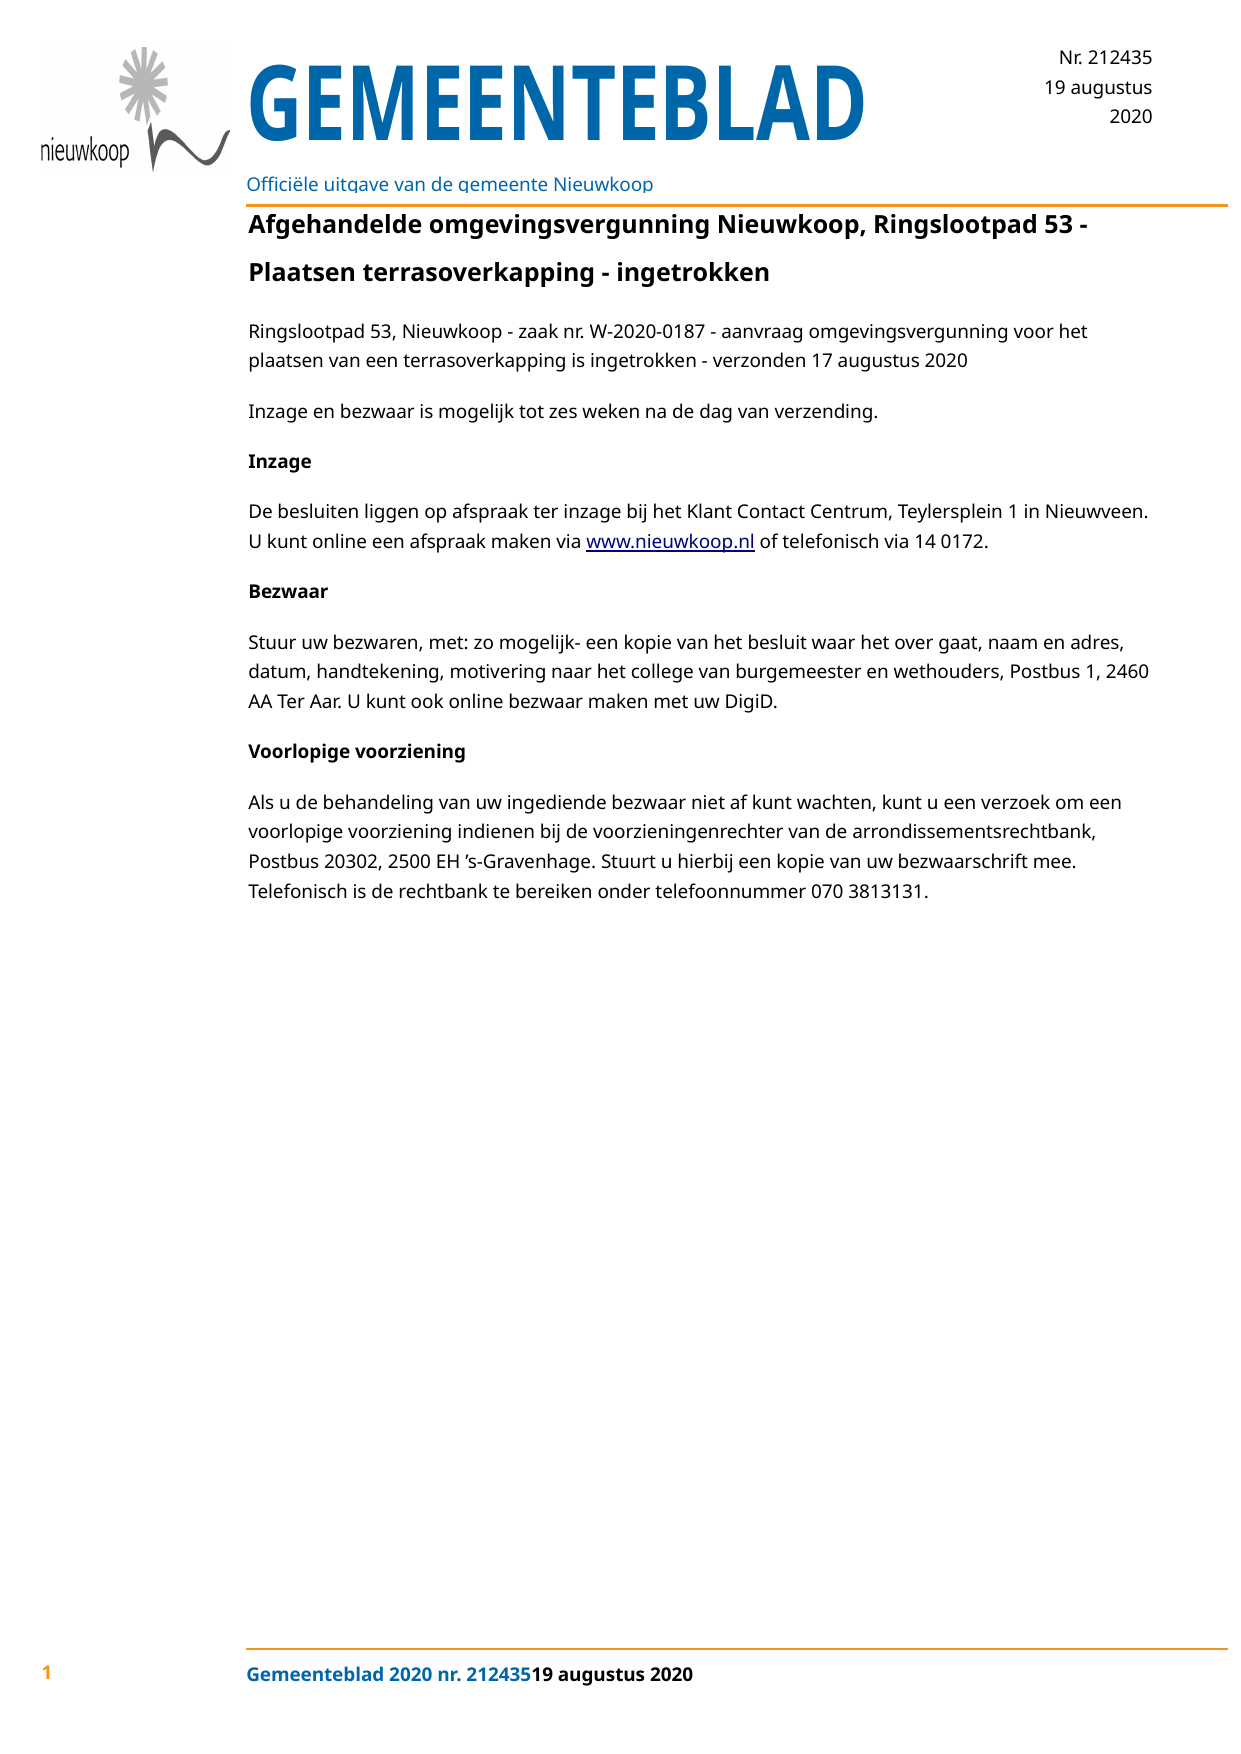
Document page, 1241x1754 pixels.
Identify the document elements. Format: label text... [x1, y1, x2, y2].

text Voorlopige voorziening [248, 739, 1152, 764]
text Bezwaar [248, 579, 1152, 604]
text Stuur uw bezwaren, met: zo mogelijk- een kopie van het besluit waar het over gaat, naam en adres, datum, handtekening, motivering naar het college van burgemeester en wethouders, Postbus 1, 2460 AA Ter Aar. U kunt ook online bezwaar maken met uw DigiD. [248, 629, 1152, 714]
text Ringslootpad 53, Nieuwkoop - zaak nr. W-2020-0187 - aanvraag omgevingsvergunning voor het plaatsen van een terrasoverkapping is ingetrokken - verzonden 17 augustus 2020 [248, 318, 1152, 373]
text Inzage [248, 448, 1152, 474]
text Als u de behandeling van uw ingediende bezwaar niet af kunt wachten, kunt u een verzoek om een voorlopige voorziening indienen bij de voorzieningenrechter van de arrondissementsrechtbank, Postbus 20302, 2500 EH ’s-Gravenhage. Stuurt u hierbij een kopie van uw bezwaarschrift mee. Telefonisch is de rechtbank te bereiken onder telefoonnummer 070 3813131. [248, 789, 1152, 904]
text Inzage en bezwaar is mogelijk tot zes weken na de dag van verzending. [248, 398, 1152, 424]
picture [41, 47, 231, 172]
text Afgehandelde omgevingsvergunning Nieuwkoop, Ringslootpad 53 - Plaatsen terrasoverkapping - ingetrokken [248, 207, 1152, 288]
text De besluiten liggen op afspraak ter inzage bij het Klant Contact Centrum, Teylersplein 1 in Nieuwveen. U kunt online een afspraak maken via www.nieuwkoop.nl of telefonisch via 14 0172. [248, 499, 1152, 554]
